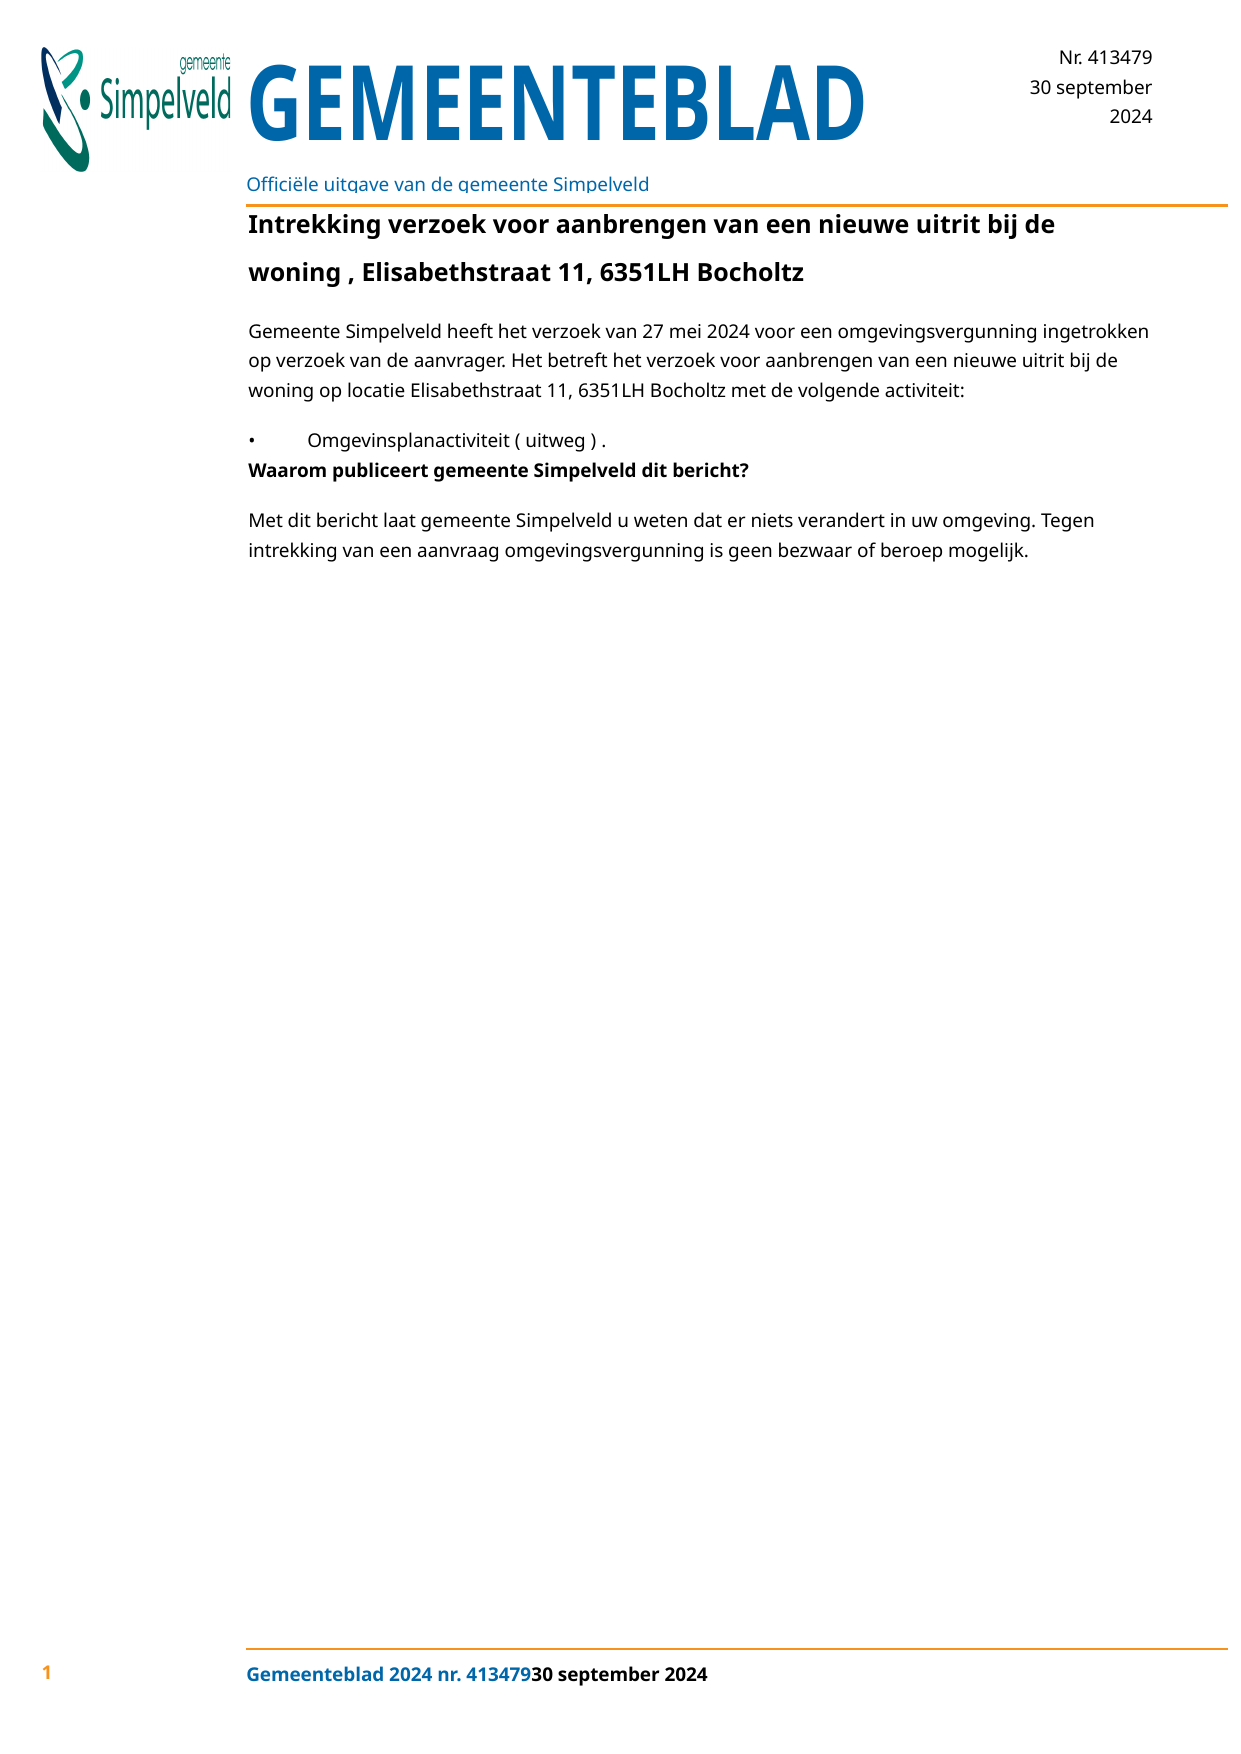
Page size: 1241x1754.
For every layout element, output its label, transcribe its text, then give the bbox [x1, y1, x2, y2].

text Gemeente Simpelveld heeft het verzoek van 27 mei 2024 voor een omgevingsvergunning ingetrokken op verzoek van de aanvrager. Het betreft het verzoek voor aanbrengen van een nieuwe uitrit bij de woning op locatie Elisabethstraat 11, 6351LH Bocholtz met de volgende activiteit: [248, 318, 1152, 403]
picture [41, 47, 231, 172]
text Intrekking verzoek voor aanbrengen van een nieuwe uitrit bij de woning , Elisabethstraat 11, 6351LH Bocholtz [248, 207, 1152, 288]
text Met dit bericht laat gemeente Simpelveld u weten dat er niets verandert in uw omgeving. Tegen intrekking van een aanvraag omgevingsvergunning is geen bezwaar of beroep mogelijk. [248, 507, 1152, 563]
text Waarom publiceert gemeente Simpelveld dit bericht? [248, 457, 1152, 483]
list Omgevinsplanactiviteit ( uitweg ) . [248, 427, 1152, 453]
